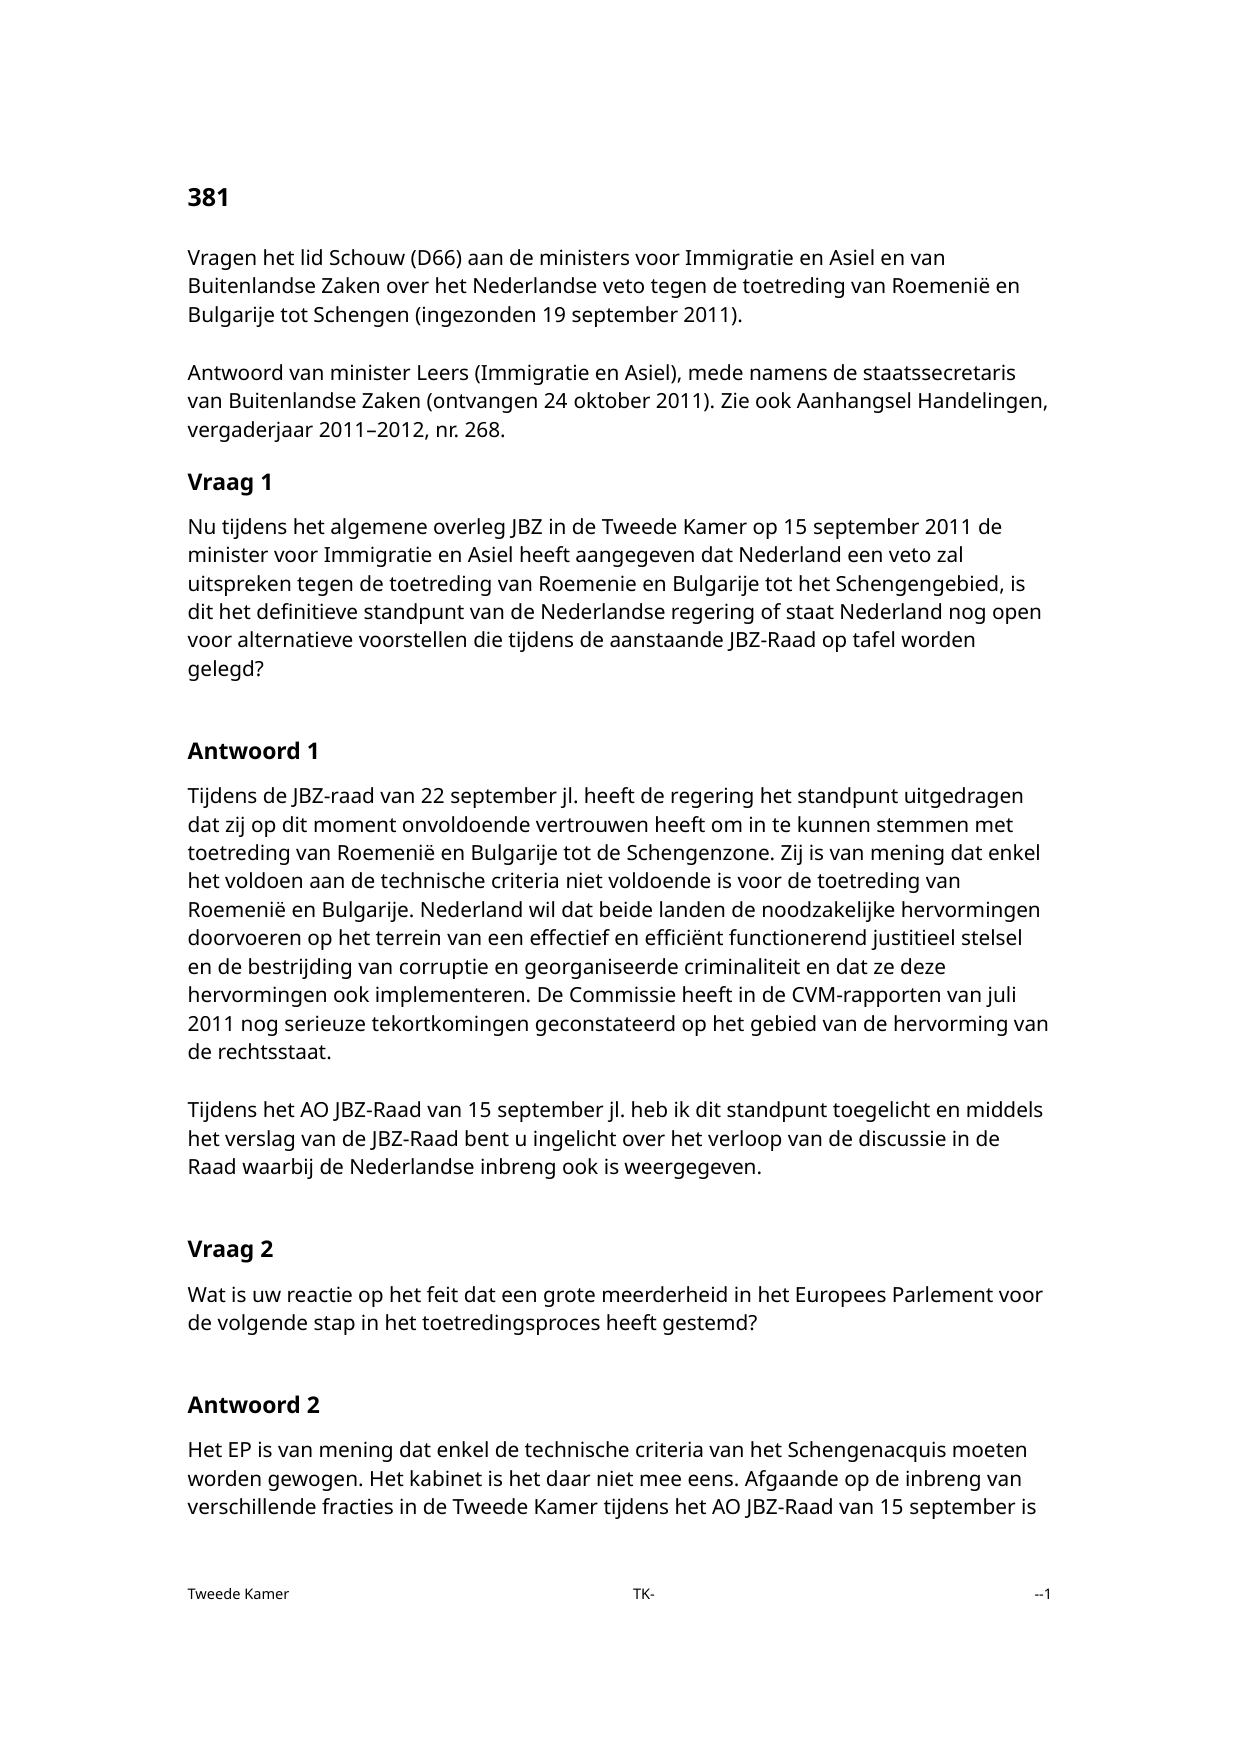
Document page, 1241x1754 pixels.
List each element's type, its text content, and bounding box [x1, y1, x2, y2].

subtitle Antwoord 2 [187, 1389, 1053, 1420]
text Antwoord van minister Leers (Immigratie en Asiel), mede namens de staatssecretaris van Buitenlandse Zaken (ontvangen 24 oktober 2011). Zie ook Aanhangsel Handelingen, vergaderjaar 2011–2012, nr. 268. [187, 358, 1053, 443]
text Vragen het lid Schouw (D66) aan de ministers voor Immigratie en Asiel en van Buitenlandse Zaken over het Nederlandse veto tegen de toetreding van Roemenië en Bulgarije tot Schengen (ingezonden 19 september 2011). [187, 243, 1053, 328]
text Wat is uw reactie op het feit dat een grote meerderheid in het Europees Parlement voor de volgende stap in het toetredingsproces heeft gestemd? [187, 1280, 1053, 1337]
subtitle Vraag 2 [187, 1233, 1053, 1265]
text Tijdens het AO JBZ-Raad van 15 september jl. heb ik dit standpunt toegelicht en middels het verslag van de JBZ-Raad bent u ingelicht over het verloop van de discussie in de Raad waarbij de Nederlandse inbreng ook is weergegeven. [187, 1096, 1053, 1181]
text 381 [187, 179, 1053, 213]
subtitle Vraag 1 [187, 466, 1053, 497]
subtitle Antwoord 1 [187, 735, 1053, 766]
text Het EP is van mening dat enkel de technische criteria van het Schengenacquis moeten worden gewogen. Het kabinet is het daar niet mee eens. Afgaande op de inbreng van verschillende fracties in de Tweede Kamer tijdens het AO JBZ-Raad van 15 september is [187, 1435, 1053, 1521]
text Nu tijdens het algemene overleg JBZ in de Tweede Kamer op 15 september 2011 de minister voor Immigratie en Asiel heeft aangegeven dat Nederland een veto zal uitspreken tegen de toetreding van Roemenie en Bulgarije tot het Schengengebied, is dit het definitieve standpunt van de Nederlandse regering of staat Nederland nog open voor alternatieve voorstellen die tijdens de aanstaande JBZ-Raad op tafel worden gelegd? [187, 512, 1053, 682]
text Tijdens de JBZ-raad van 22 september jl. heeft de regering het standpunt uitgedragen dat zij op dit moment onvoldoende vertrouwen heeft om in te kunnen stemmen met toetreding van Roemenië en Bulgarije tot de Schengenzone. Zij is van mening dat enkel het voldoen aan de technische criteria niet voldoende is voor de toetreding van Roemenië en Bulgarije. Nederland wil dat beide landen de noodzakelijke hervormingen doorvoeren op het terrein van een effectief en efficiënt functionerend justitieel stelsel en de bestrijding van corruptie en georganiseerde criminaliteit en dat ze deze hervormingen ook implementeren. De Commissie heeft in de CVM-rapporten van juli 2011 nog serieuze tekortkomingen geconstateerd op het gebied van de hervorming van de rechtsstaat. [187, 781, 1053, 1066]
